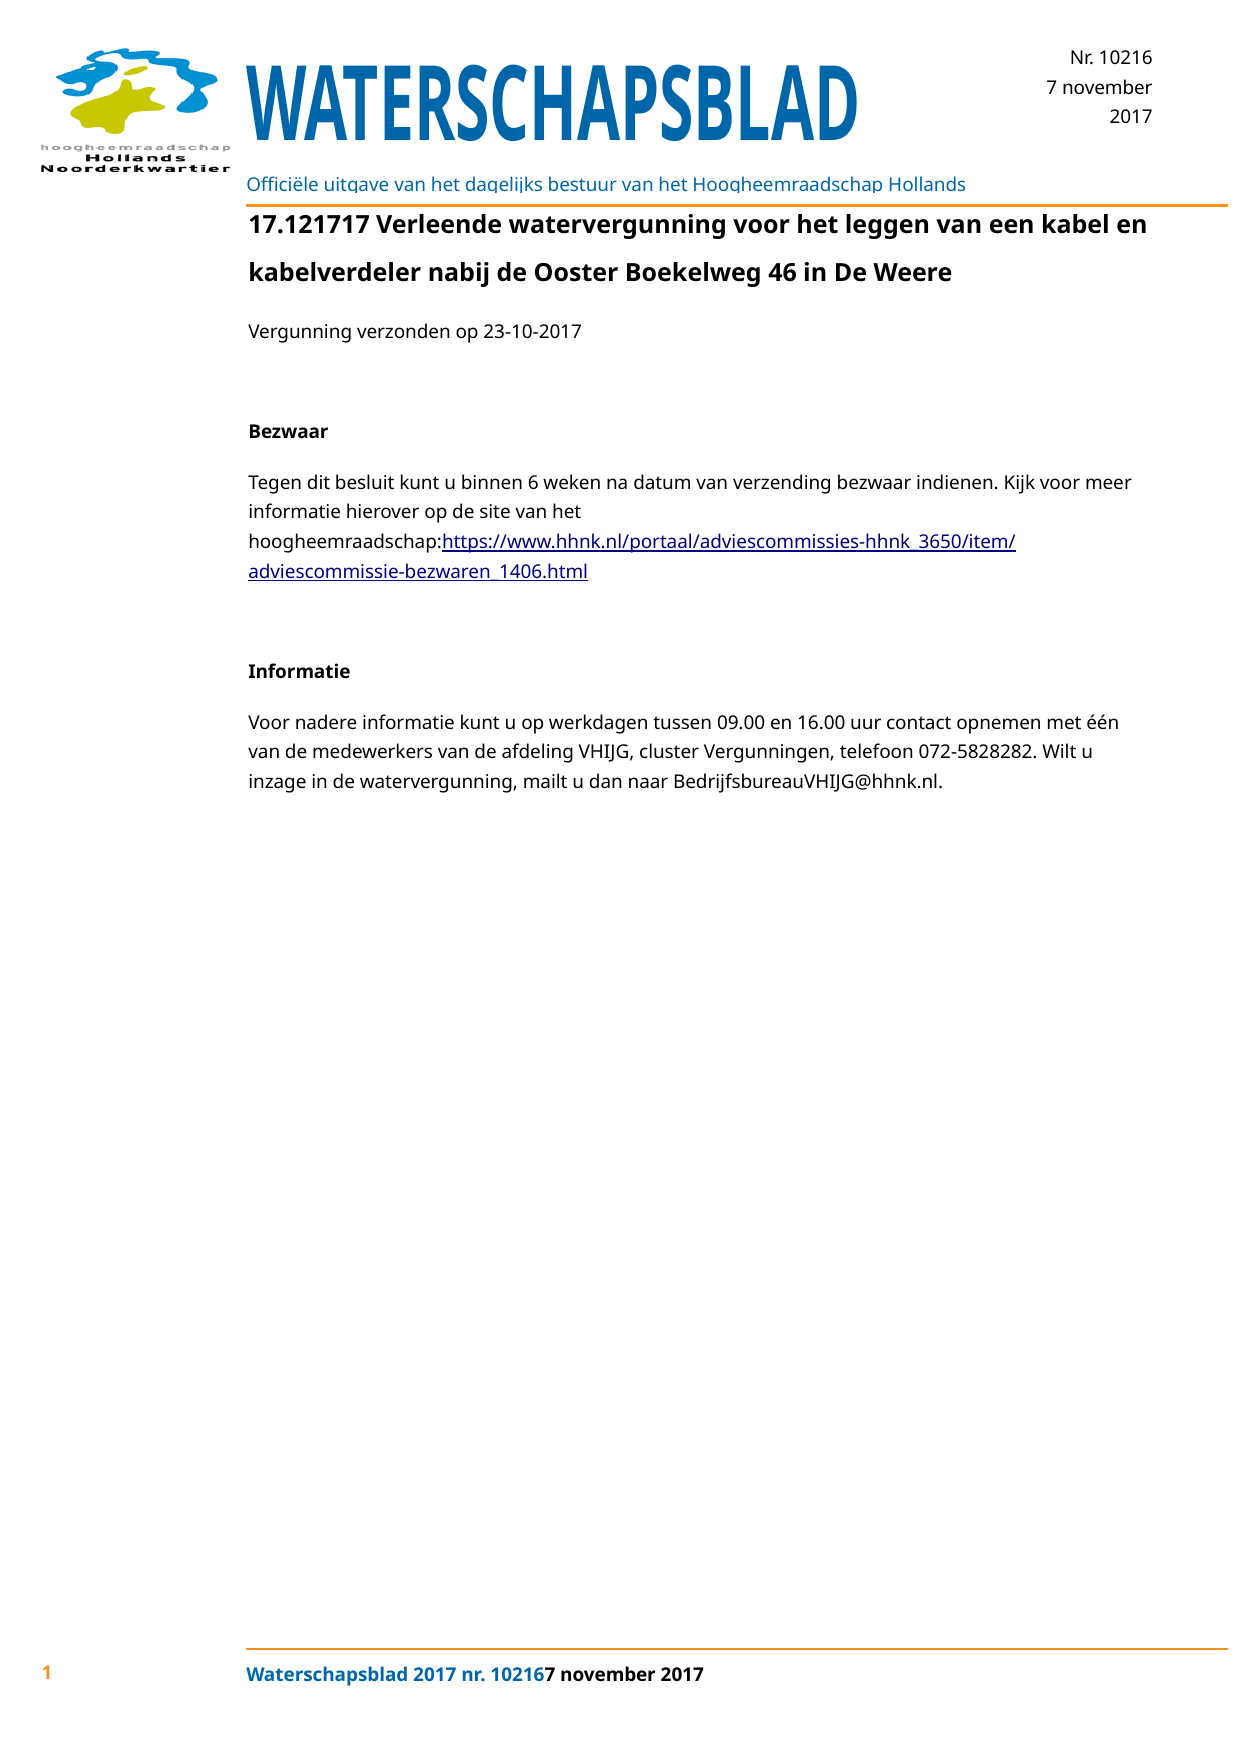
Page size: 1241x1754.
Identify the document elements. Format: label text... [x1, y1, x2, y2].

text Bezwaar [248, 419, 1152, 444]
text Voor nadere informatie kunt u op werkdagen tussen 09.00 en 16.00 uur contact opnemen met één van de medewerkers van de afdeling VHIJG, cluster Vergunningen, telefoon 072-5828282. Wilt u inzage in de watervergunning, mailt u dan naar BedrijfsbureauVHIJG@hhnk.nl. [248, 709, 1152, 794]
text Tegen dit besluit kunt u binnen 6 weken na datum van verzending bezwaar indienen. Kijk voor meer informatie hierover op de site van het hoogheemraadschap:https://www.hhnk.nl/portaal/adviescommissies-hhnk_3650/item/adviescommissie-bezwaren_1406.html [248, 469, 1152, 584]
text Informatie [248, 659, 1152, 684]
picture [41, 47, 231, 172]
text Vergunning verzonden op 23-10-2017 [248, 318, 1152, 344]
text 17.121717 Verleende watervergunning voor het leggen van een kabel en kabelverdeler nabij de Ooster Boekelweg 46 in De Weere [248, 207, 1152, 288]
